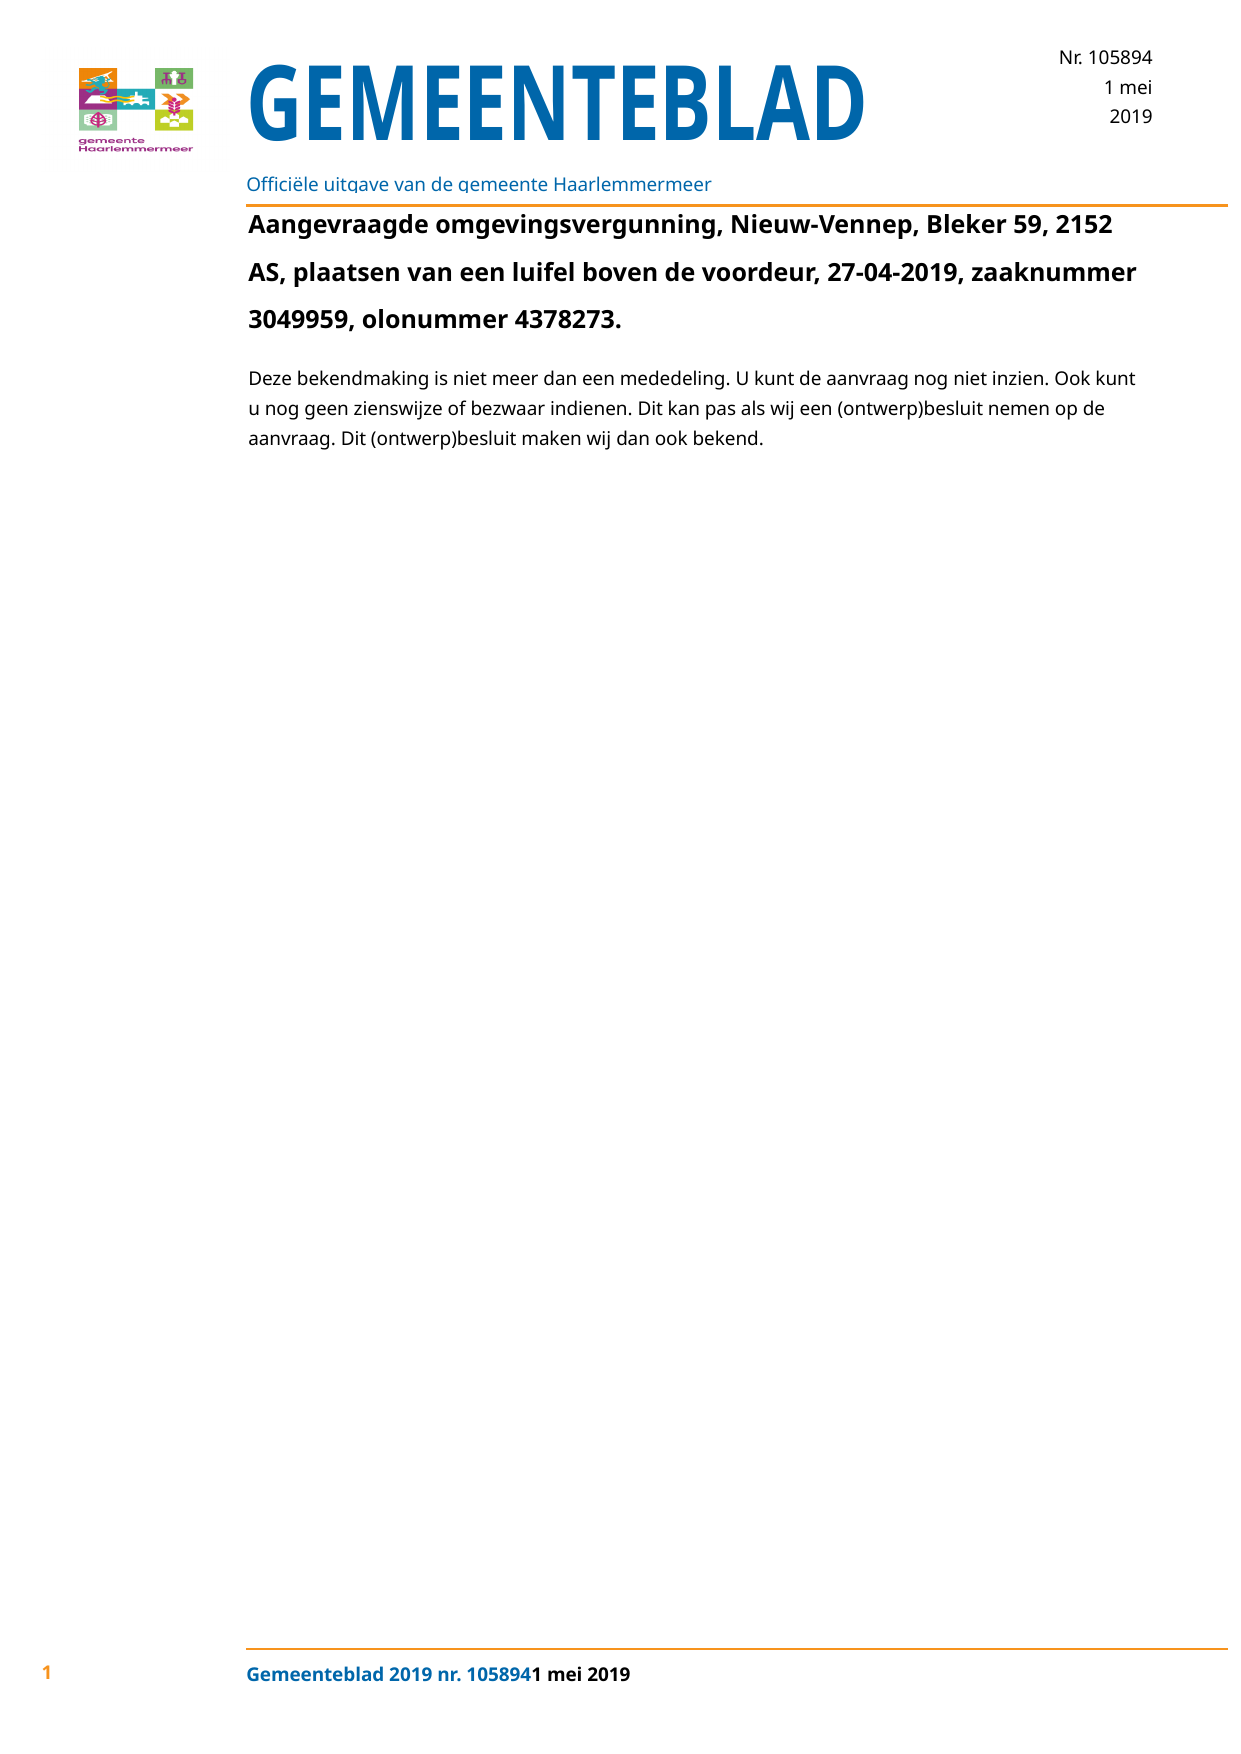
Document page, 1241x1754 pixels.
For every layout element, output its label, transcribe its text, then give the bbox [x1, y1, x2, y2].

text Aangevraagde omgevingsvergunning, Nieuw-Vennep, Bleker 59, 2152 AS, plaatsen van een luifel boven de voordeur, 27-04-2019, zaaknummer 3049959, olonummer 4378273. [248, 207, 1152, 336]
text Deze bekendmaking is niet meer dan een mededeling. U kunt de aanvraag nog niet inzien. Ook kunt u nog geen zienswijze of bezwaar indienen. Dit kan pas als wij een (ontwerp)besluit nemen op de aanvraag. Dit (ontwerp)besluit maken wij dan ook bekend. [248, 366, 1152, 450]
picture [41, 47, 231, 172]
